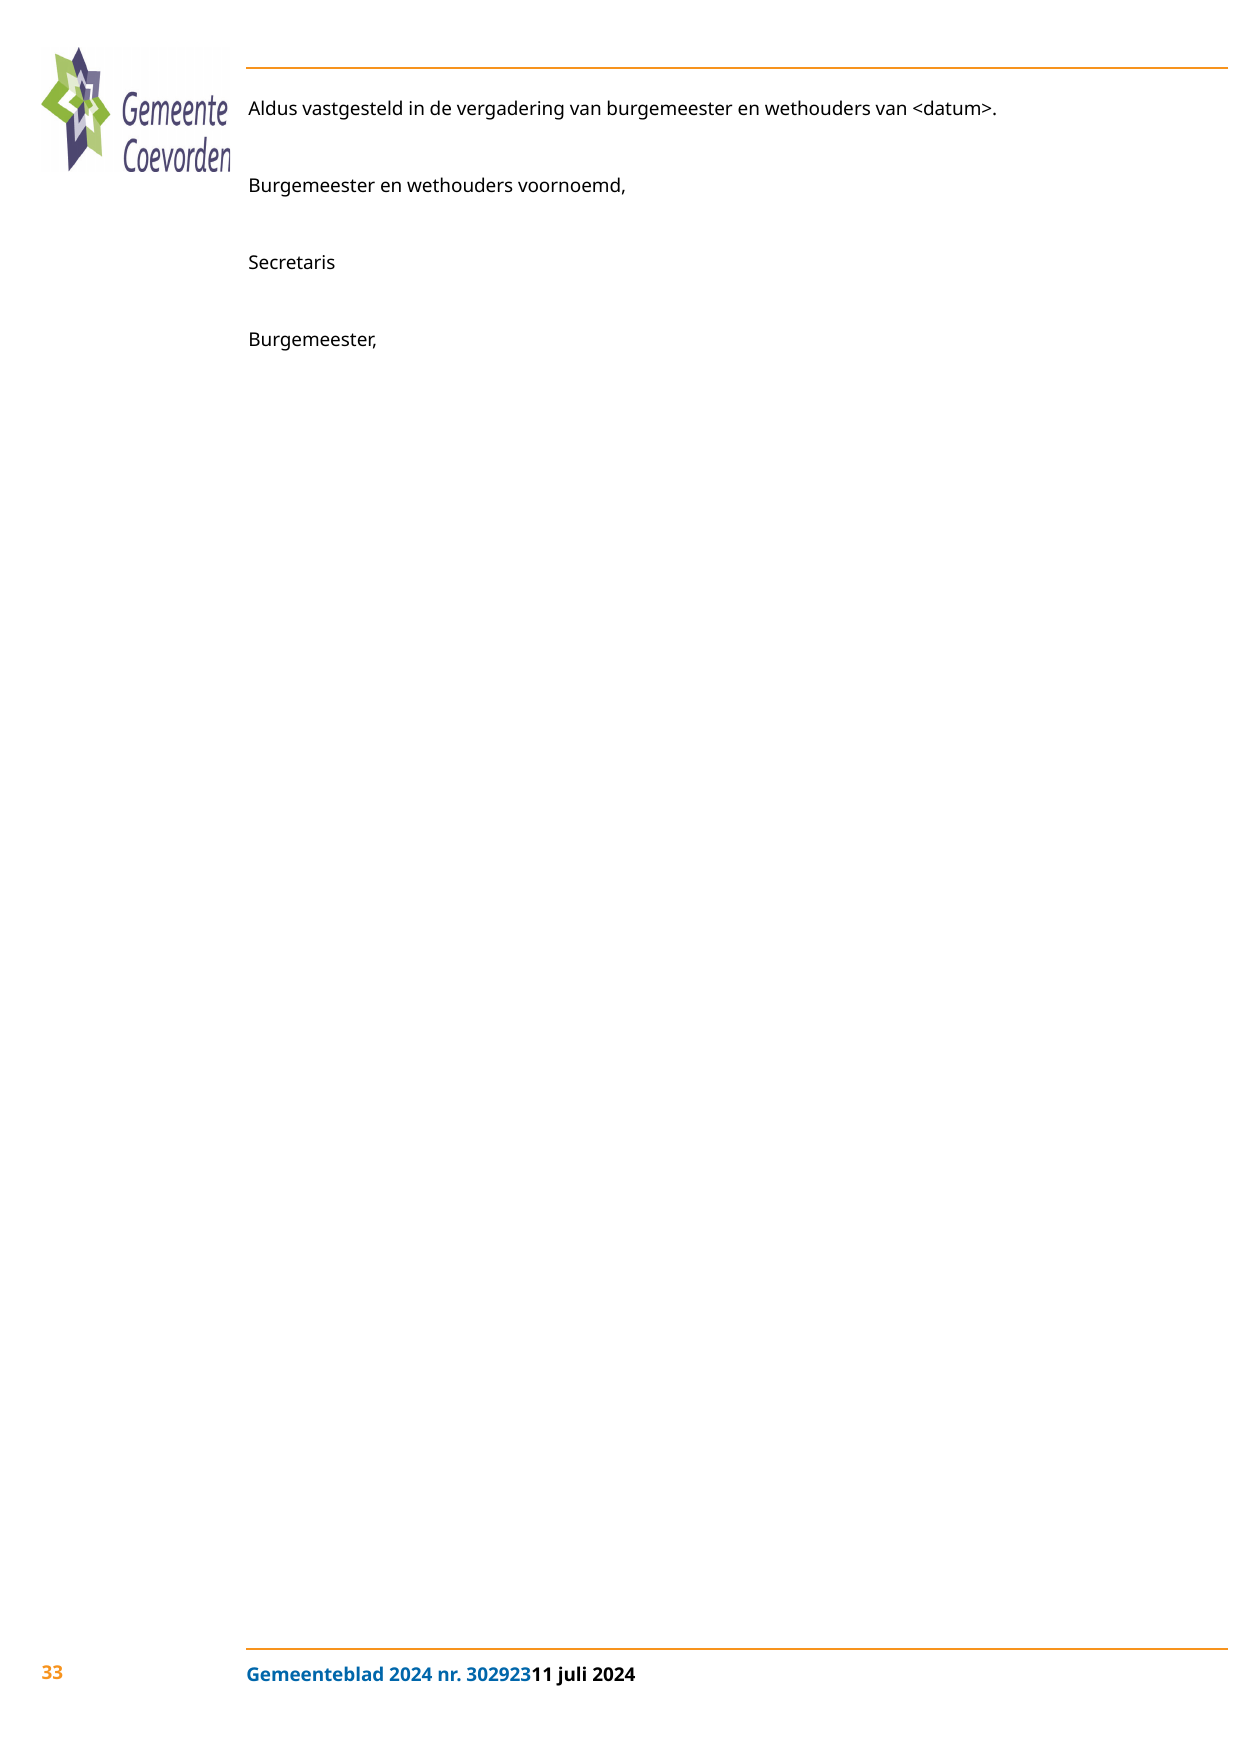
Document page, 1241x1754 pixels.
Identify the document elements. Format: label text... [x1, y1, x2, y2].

picture [41, 47, 231, 172]
text Burgemeester, [248, 326, 1152, 352]
text Secretaris [248, 249, 1152, 275]
text Burgemeester en wethouders voornoemd, [248, 172, 1152, 198]
text Aldus vastgesteld in de vergadering van burgemeester en wethouders van <datum>. [248, 95, 1152, 121]
